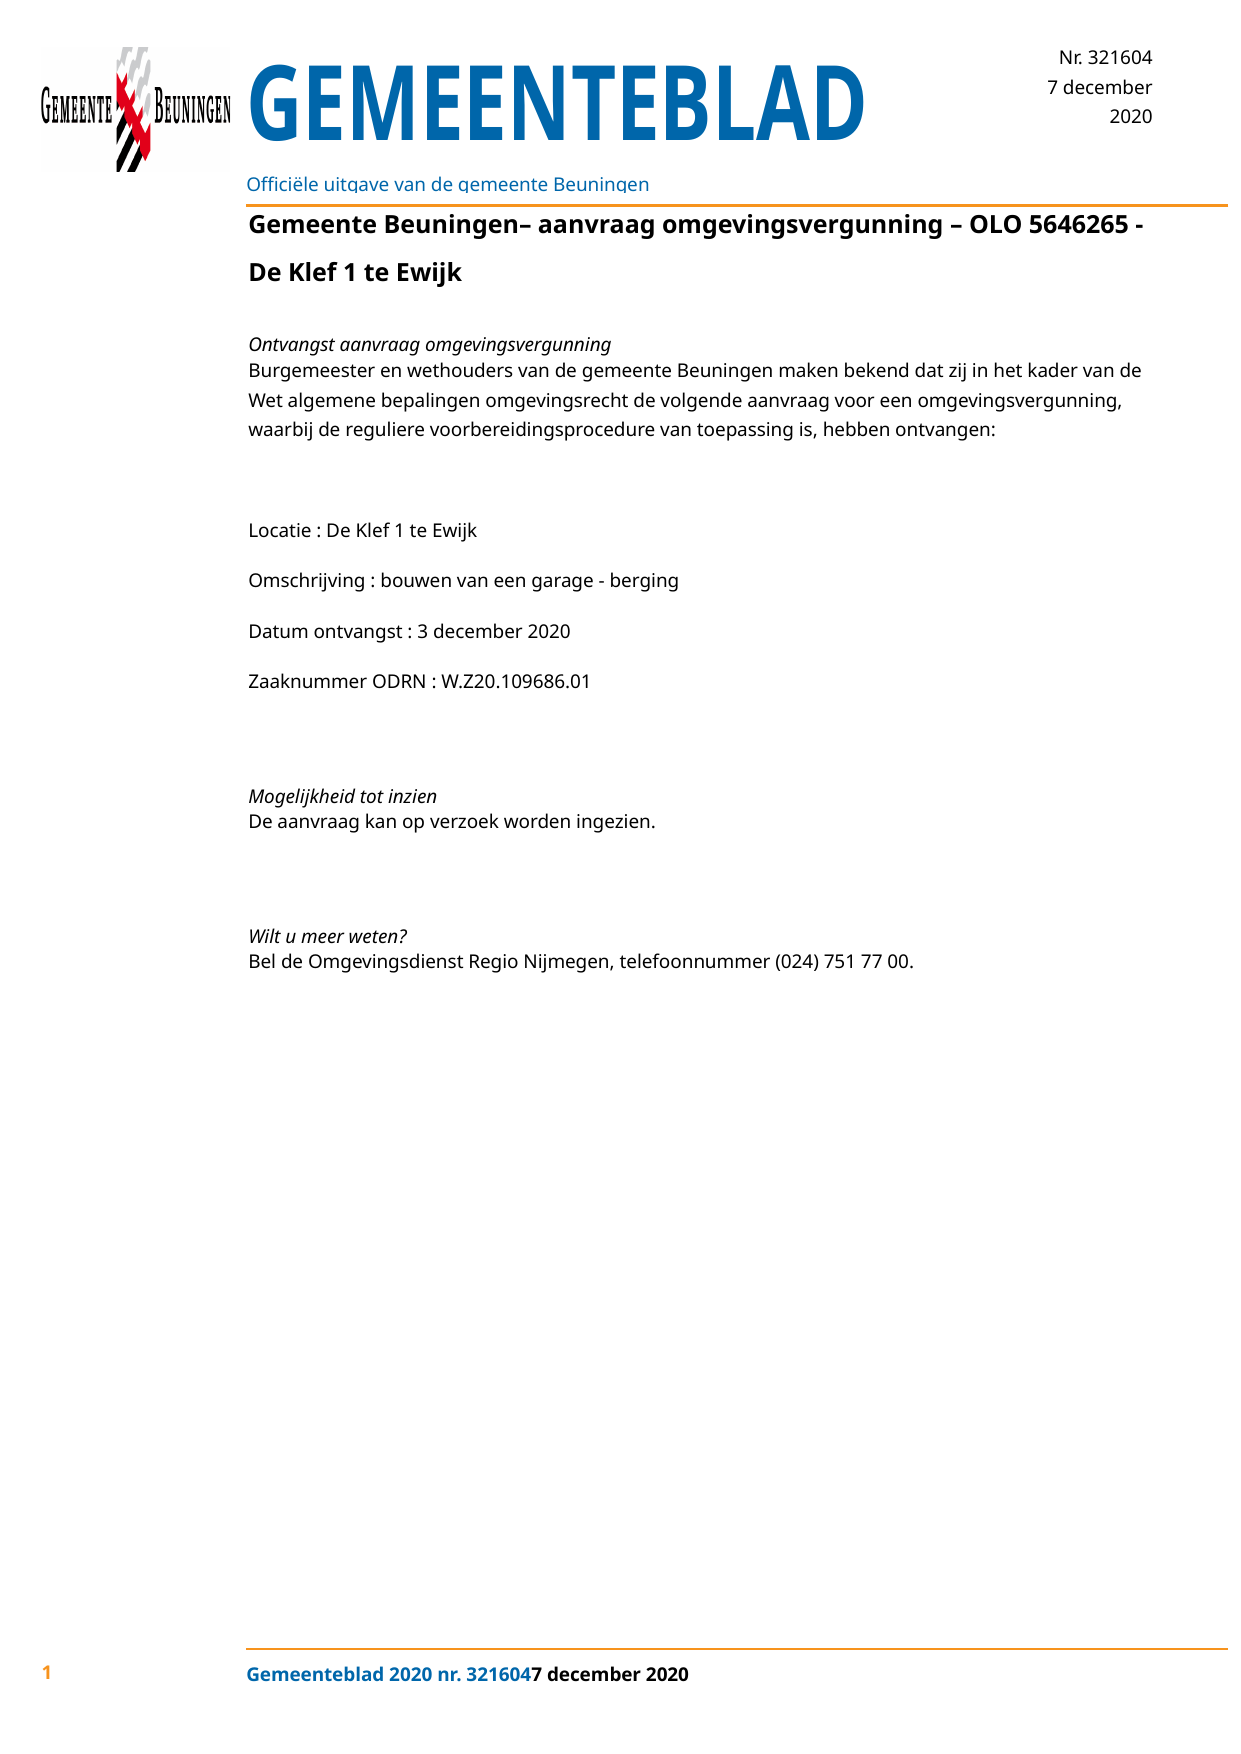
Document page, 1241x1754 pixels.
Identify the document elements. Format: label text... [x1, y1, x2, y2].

text Wilt u meer weten? [248, 923, 1152, 949]
text Zaaknummer ODRN : W.Z20.109686.01 [248, 668, 1152, 694]
text Bel de Omgevingsdienst Regio Nijmegen, telefoonnummer (024) 751 77 00. [248, 949, 1152, 974]
picture [41, 47, 231, 172]
text Burgemeester en wethouders van de gemeente Beuningen maken bekend dat zij in het kader van de Wet algemene bepalingen omgevingsrecht de volgende aanvraag voor een omgevingsvergunning, waarbij de reguliere voorbereidingsprocedure van toepassing is, hebben ontvangen: [248, 357, 1152, 442]
text Datum ontvangst : 3 december 2020 [248, 618, 1152, 644]
text Mogelijkheid tot inzien [248, 783, 1152, 808]
text De aanvraag kan op verzoek worden ingezien. [248, 808, 1152, 834]
text Ontvangst aanvraag omgevingsvergunning [248, 331, 1152, 357]
text Omschrijving : bouwen van een garage - berging [248, 568, 1152, 593]
text Locatie : De Klef 1 te Ewijk [248, 517, 1152, 543]
text Gemeente Beuningen– aanvraag omgevingsvergunning – OLO 5646265 - De Klef 1 te Ewijk [248, 207, 1152, 288]
